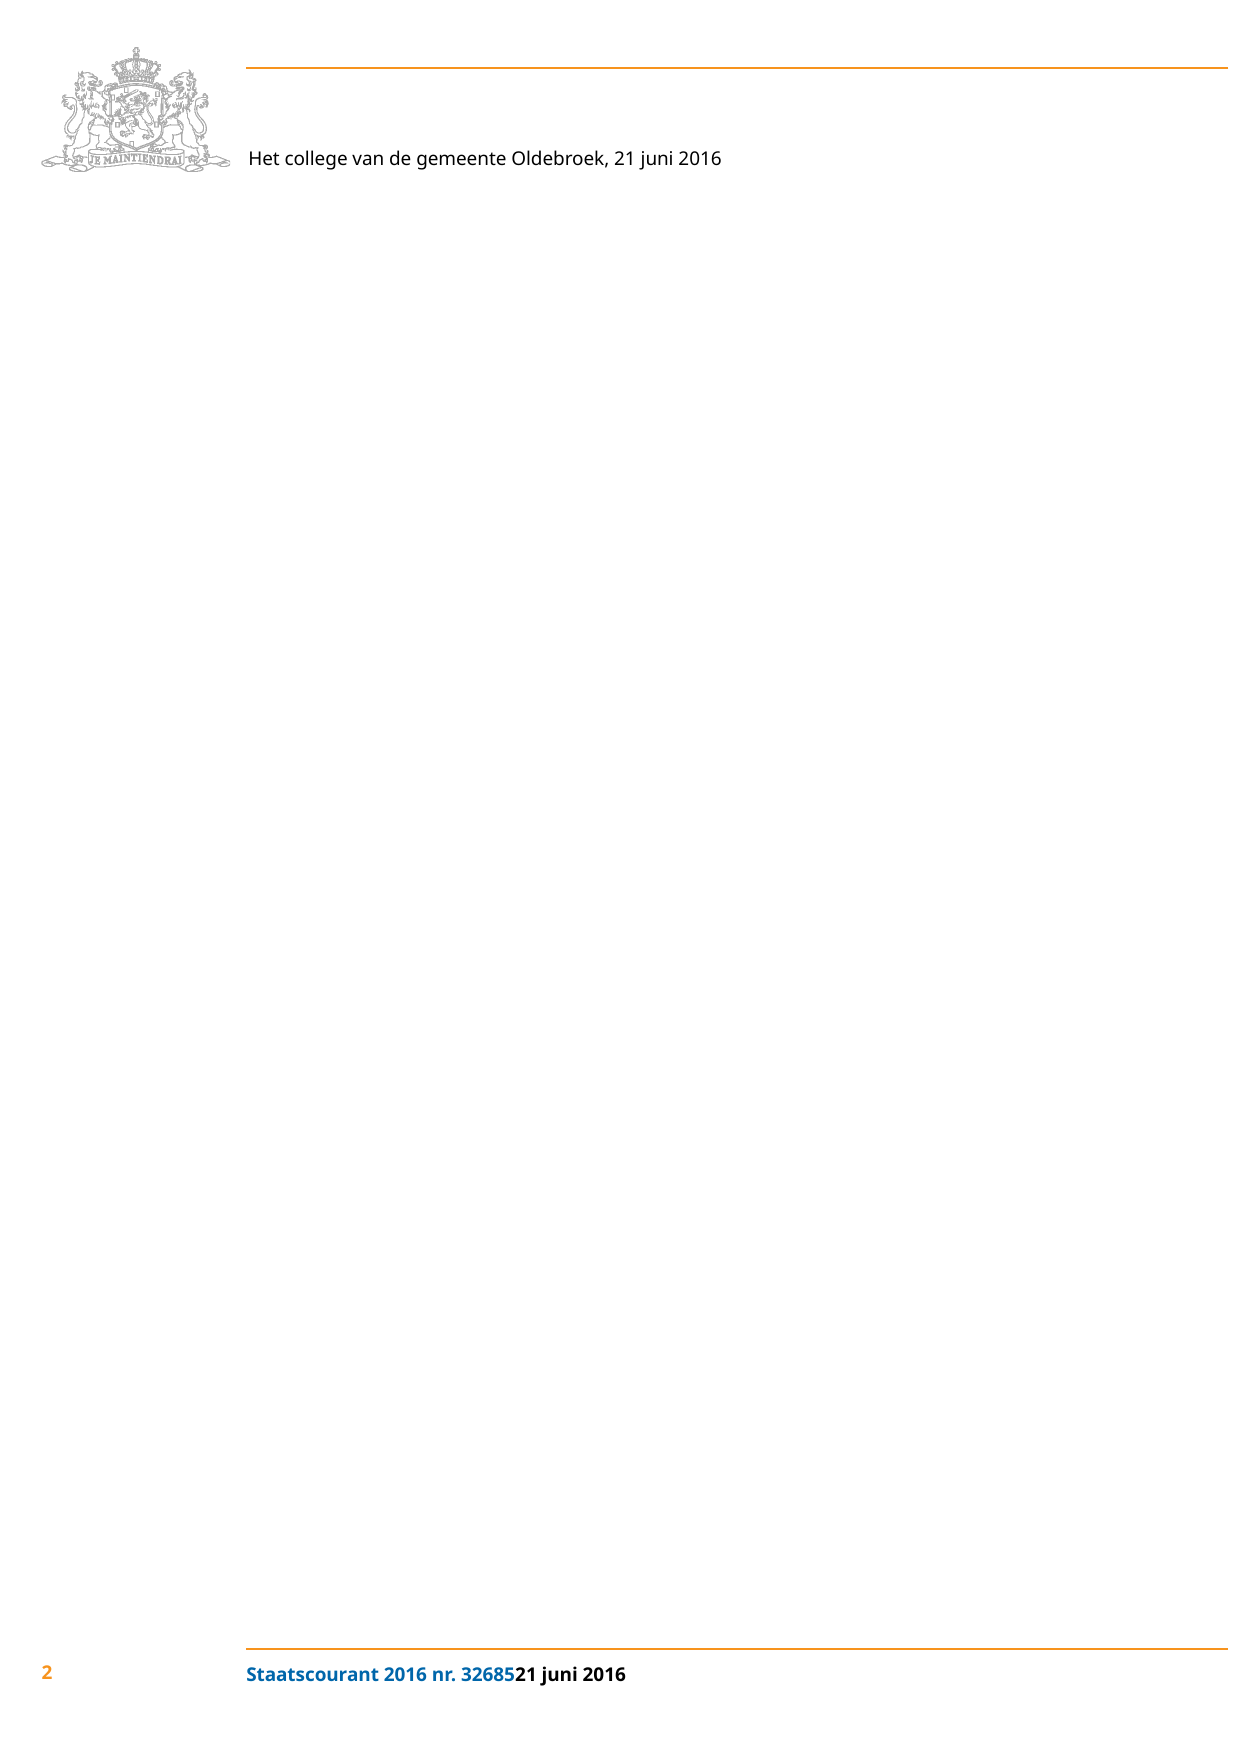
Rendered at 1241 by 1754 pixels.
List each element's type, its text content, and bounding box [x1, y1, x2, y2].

picture [41, 47, 231, 172]
text Het college van de gemeente Oldebroek, 21 juni 2016 [248, 145, 1152, 171]
